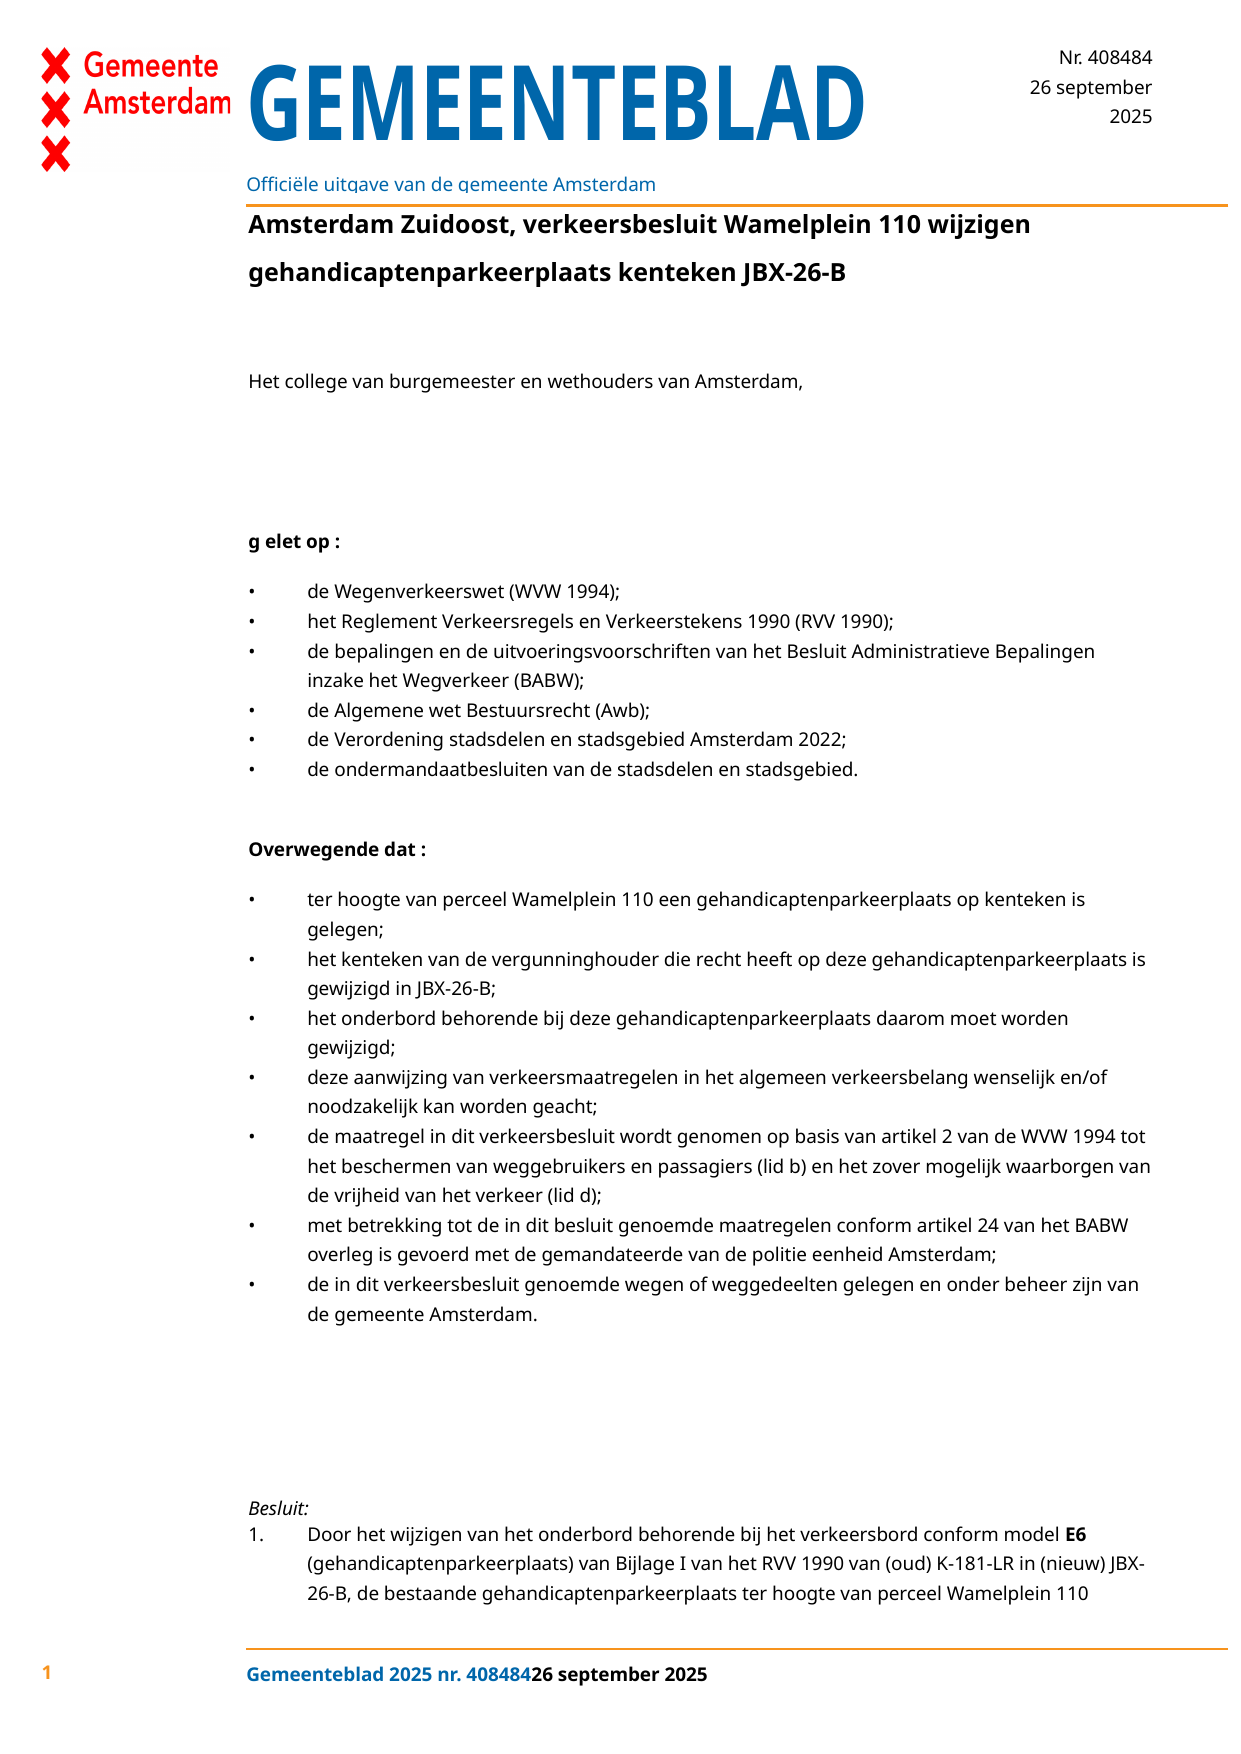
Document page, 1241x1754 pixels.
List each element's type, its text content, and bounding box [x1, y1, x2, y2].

list de Algemene wet Bestuursrecht (Awb); [248, 697, 1152, 723]
list de Verordening stadsdelen en stadsgebied Amsterdam 2022; [248, 727, 1152, 752]
text g elet op : [248, 528, 1152, 554]
list het kenteken van de vergunninghouder die recht heeft op deze gehandicaptenparkeerplaats is gewijzigd in JBX-26-B; [248, 946, 1152, 1001]
picture [41, 47, 231, 172]
text Overwegende dat : [248, 836, 1152, 862]
list de bepalingen en de uitvoeringsvoorschriften van het Besluit Administratieve Bepalingen inzake het Wegverkeer (BABW); [248, 638, 1152, 693]
list het onderbord behorende bij deze gehandicaptenparkeerplaats daarom moet worden gewijzigd; [248, 1005, 1152, 1060]
list de maatregel in dit verkeersbesluit wordt genomen op basis van artikel 2 van de WVW 1994 tot het beschermen van weggebruikers en passagiers (lid b) en het zover mogelijk waarborgen van de vrijheid van het verkeer (lid d); [248, 1123, 1152, 1208]
list deze aanwijzing van verkeersmaatregelen in het algemeen verkeersbelang wenselijk en/of noodzakelijk kan worden geacht; [248, 1064, 1152, 1119]
list de ondermandaatbesluiten van de stadsdelen en stadsgebied. [248, 756, 1152, 782]
list het Reglement Verkeersregels en Verkeerstekens 1990 (RVV 1990); [248, 608, 1152, 634]
list Door het wijzigen van het onderbord behorende bij het verkeersbord conform model E6 (gehandicaptenparkeerplaats) van Bijlage I van het RVV 1990 van (oud) K-181-LR in (nieuw) JBX-26-B, de bestaande gehandicaptenparkeerplaats ter hoogte van perceel Wamelplein 110 [248, 1521, 1152, 1606]
text Amsterdam Zuidoost, verkeersbesluit Wamelplein 110 wijzigen gehandicaptenparkeerplaats kenteken JBX-26-B [248, 207, 1152, 288]
list met betrekking tot de in dit besluit genoemde maatregelen conform artikel 24 van het BABW overleg is gevoerd met de gemandateerde van de politie eenheid Amsterdam; [248, 1212, 1152, 1267]
text Besluit: [248, 1495, 1152, 1521]
list de Wegenverkeerswet (WVW 1994); [248, 579, 1152, 604]
list ter hoogte van perceel Wamelplein 110 een gehandicaptenparkeerplaats op kenteken is gelegen; [248, 887, 1152, 942]
text Het college van burgemeester en wethouders van Amsterdam, [248, 368, 1152, 394]
list de in dit verkeersbesluit genoemde wegen of weggedeelten gelegen en onder beheer zijn van de gemeente Amsterdam. [248, 1271, 1152, 1326]
